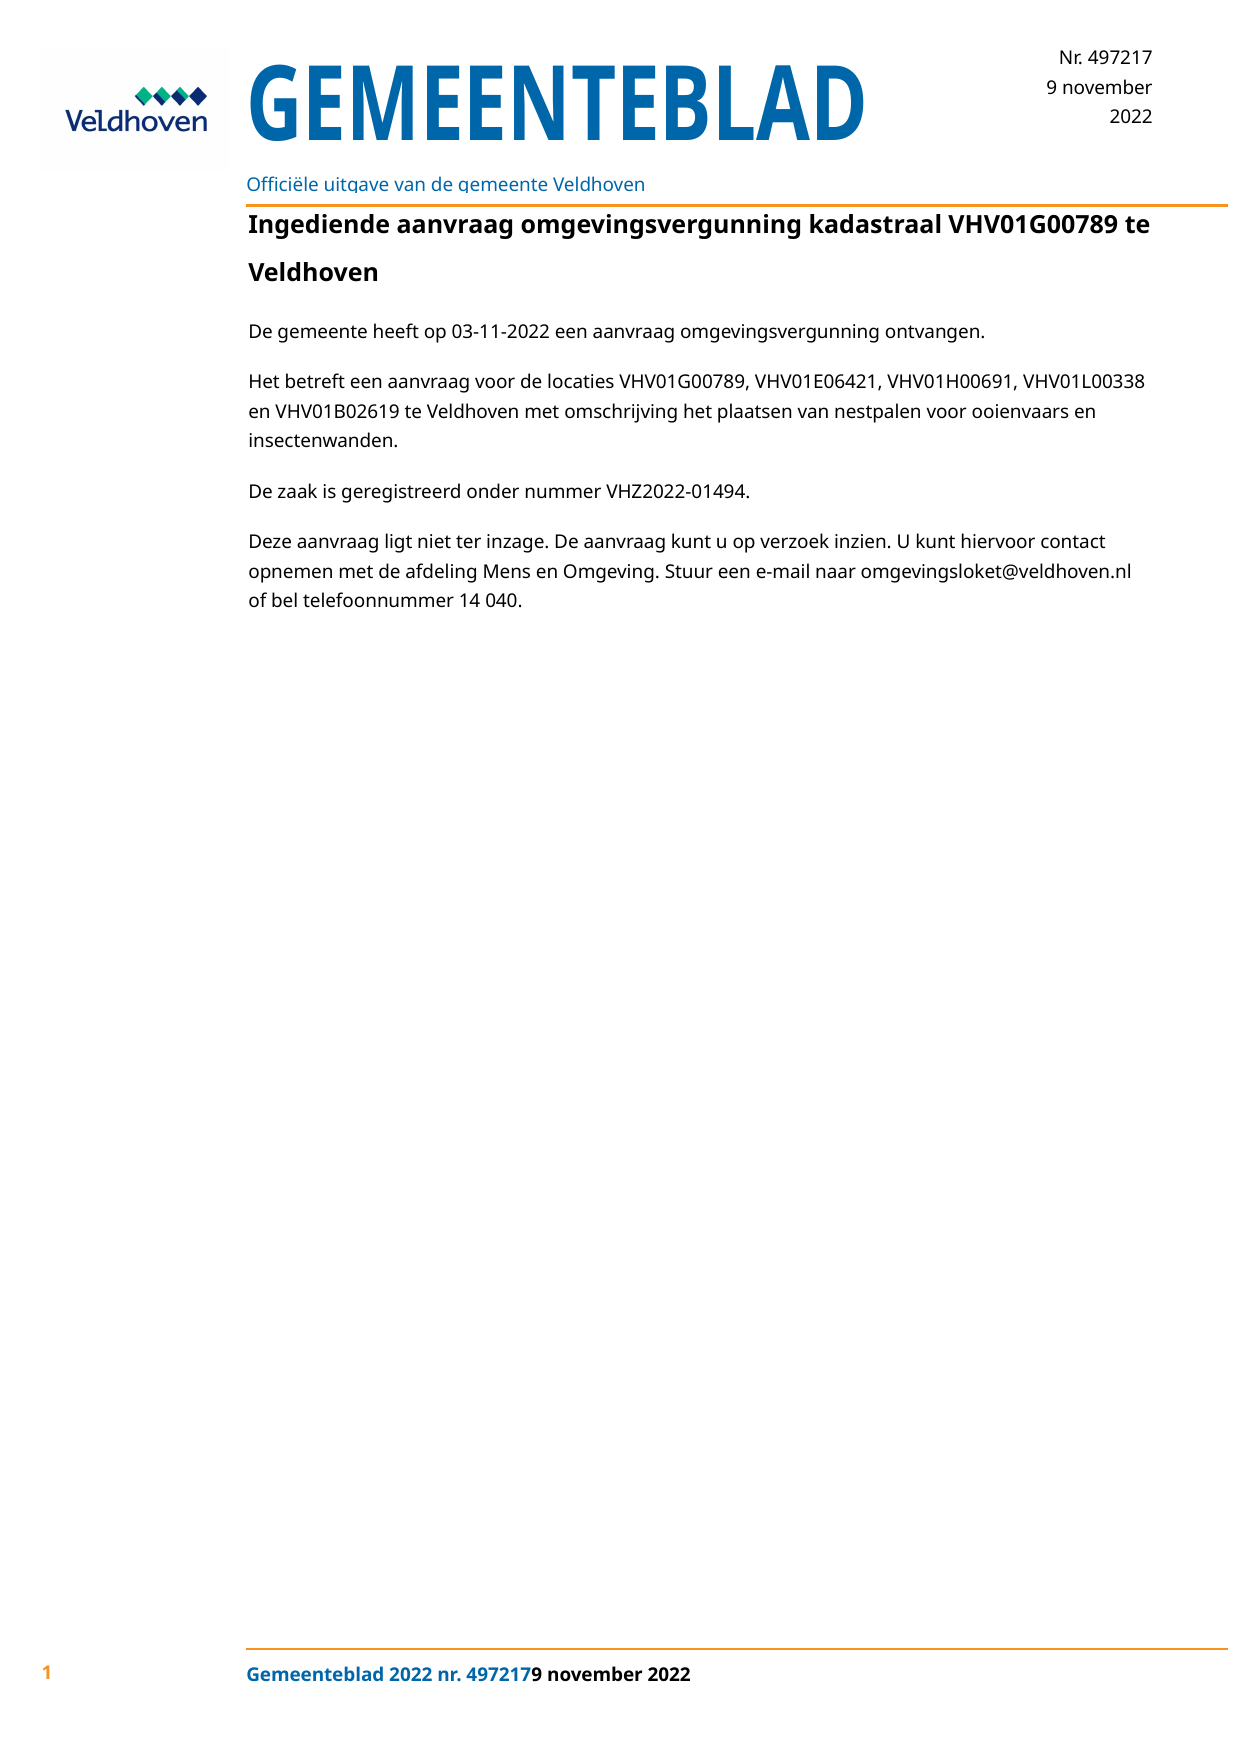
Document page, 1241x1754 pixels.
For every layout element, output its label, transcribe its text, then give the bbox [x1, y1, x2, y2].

text Ingediende aanvraag omgevingsvergunning kadastraal VHV01G00789 te Veldhoven [248, 207, 1152, 288]
picture [41, 47, 231, 172]
text De gemeente heeft op 03-11-2022 een aanvraag omgevingsvergunning ontvangen. [248, 318, 1152, 344]
text De zaak is geregistreerd onder nummer VHZ2022-01494. [248, 478, 1152, 504]
text Deze aanvraag ligt niet ter inzage. De aanvraag kunt u op verzoek inzien. U kunt hiervoor contact opnemen met de afdeling Mens en Omgeving. Stuur een e-mail naar omgevingsloket@veldhoven.nl of bel telefoonnummer 14 040. [248, 528, 1152, 613]
text Het betreft een aanvraag voor de locaties VHV01G00789, VHV01E06421, VHV01H00691, VHV01L00338 en VHV01B02619 te Veldhoven met omschrijving het plaatsen van nestpalen voor ooienvaars en insectenwanden. [248, 368, 1152, 453]
